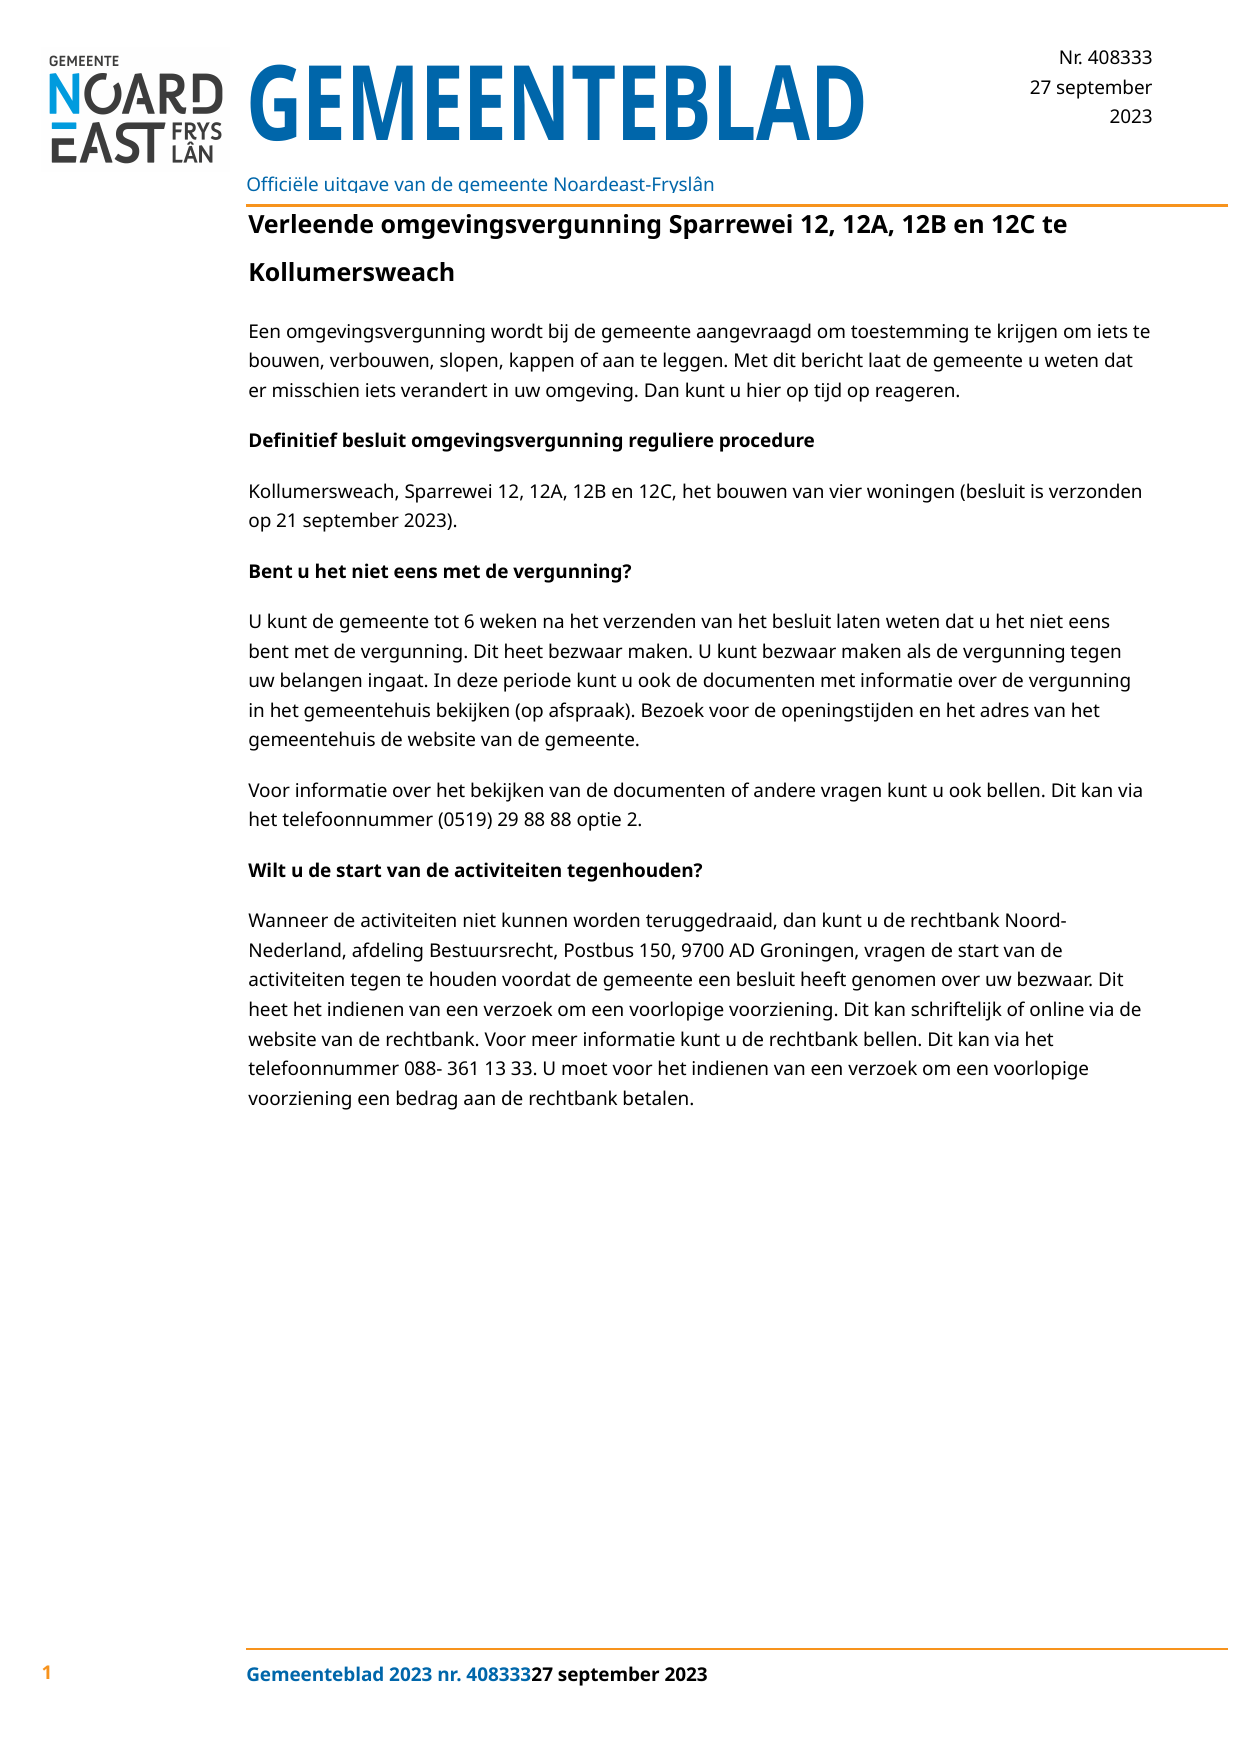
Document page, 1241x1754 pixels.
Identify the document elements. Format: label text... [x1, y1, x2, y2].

text Voor informatie over het bekijken van de documenten of andere vragen kunt u ook bellen. Dit kan via het telefoonnummer (0519) 29 88 88 optie 2. [248, 777, 1152, 832]
text Definitief besluit omgevingsvergunning reguliere procedure [248, 427, 1152, 453]
text Wanneer de activiteiten niet kunnen worden teruggedraaid, dan kunt u de rechtbank Noord-Nederland, afdeling Bestuursrecht, Postbus 150, 9700 AD Groningen, vragen de start van de activiteiten tegen te houden voordat de gemeente een besluit heeft genomen over uw bezwaar. Dit heet het indienen van een verzoek om een voorlopige voorziening. Dit kan schriftelijk of online via de website van de rechtbank. Voor meer informatie kunt u de rechtbank bellen. Dit kan via het telefoonnummer 088- 361 13 33. U moet voor het indienen van een verzoek om een voorlopige voorziening een bedrag aan de rechtbank betalen. [248, 907, 1152, 1111]
text Een omgevingsvergunning wordt bij de gemeente aangevraagd om toestemming te krijgen om iets te bouwen, verbouwen, slopen, kappen of aan te leggen. Met dit bericht laat de gemeente u weten dat er misschien iets verandert in uw omgeving. Dan kunt u hier op tijd op reageren. [248, 318, 1152, 403]
text Kollumersweach, Sparrewei 12, 12A, 12B en 12C, het bouwen van vier woningen (besluit is verzonden op 21 september 2023). [248, 478, 1152, 533]
picture [41, 47, 231, 172]
text Verleende omgevingsvergunning Sparrewei 12, 12A, 12B en 12C te Kollumersweach [248, 207, 1152, 288]
text Bent u het niet eens met de vergunning? [248, 558, 1152, 584]
text Wilt u de start van de activiteiten tegenhouden? [248, 857, 1152, 883]
text U kunt de gemeente tot 6 weken na het verzenden van het besluit laten weten dat u het niet eens bent met de vergunning. Dit heet bezwaar maken. U kunt bezwaar maken als de vergunning tegen uw belangen ingaat. In deze periode kunt u ook de documenten met informatie over de vergunning in het gemeentehuis bekijken (op afspraak). Bezoek voor de openingstijden en het adres van het gemeentehuis de website van de gemeente. [248, 608, 1152, 752]
